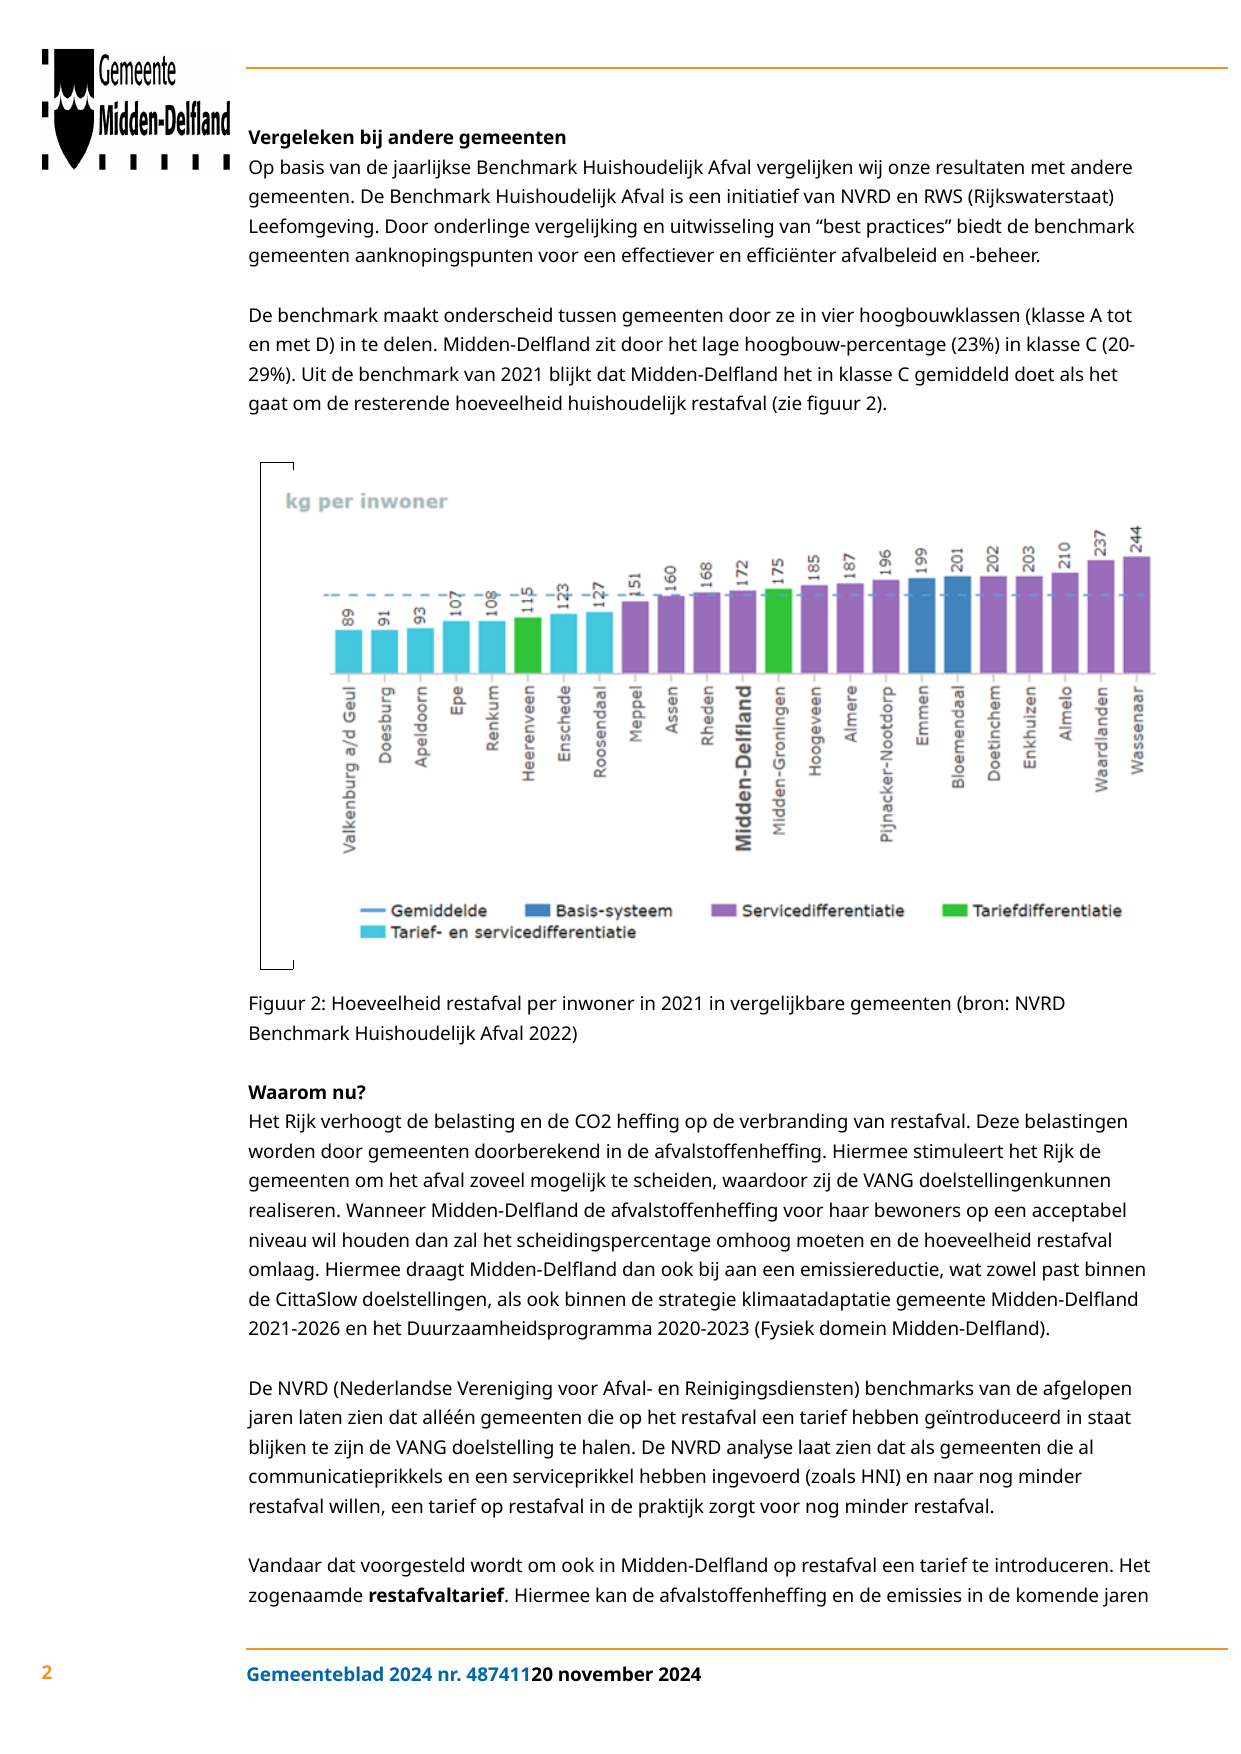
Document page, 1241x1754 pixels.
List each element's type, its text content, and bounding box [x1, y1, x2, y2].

text De NVRD (Nederlandse Vereniging voor Afval- en Reinigingsdiensten) benchmarks van de afgelopen jaren laten zien dat alléén gemeenten die op het restafval een tarief hebben geïntroduceerd in staat blijken te zijn de VANG doelstelling te halen. De NVRD analyse laat zien dat als gemeenten die al communicatieprikkels en een serviceprikkel hebben ingevoerd (zoals HNI) en naar nog minder restafval willen, een tarief op restafval in de praktijk zorgt voor nog minder restafval. [248, 1375, 1152, 1519]
text Op basis van de jaarlijkse Benchmark Huishoudelijk Afval vergelijken wij onze resultaten met andere gemeenten. De Benchmark Huishoudelijk Afval is een initiatief van NVRD en RWS (Rijkswaterstaat) Leefomgeving. Door onderlinge vergelijking en uitwisseling van “best practices” biedt de benchmark gemeenten aanknopingspunten voor een effectiever en efficiënter afvalbeleid en -beheer. [248, 154, 1152, 268]
text Figuur 2: Hoeveelheid restafval per inwoner in 2021 in vergelijkbare gemeenten (bron: NVRD Benchmark Huishoudelijk Afval 2022) [248, 990, 1152, 1046]
picture [41, 47, 231, 172]
picture [268, 470, 1173, 960]
text Vergeleken bij andere gemeenten [248, 124, 1152, 150]
text De benchmark maakt onderscheid tussen gemeenten door ze in vier hoogbouwklassen (klasse A tot en met D) in te delen. Midden-Delfland zit door het lage hoogbouw-percentage (23%) in klasse C (20-29%). Uit de benchmark van 2021 blijkt dat Midden-Delfland het in klasse C gemiddeld doet als het gaat om de resterende hoeveelheid huishoudelijk restafval (zie figuur 2). [248, 302, 1152, 416]
text Waarom nu? [248, 1079, 1152, 1105]
text Het Rijk verhoogt de belasting en de CO2 heffing op de verbranding van restafval. Deze belastingen worden door gemeenten doorberekend in de afvalstoffenheffing. Hiermee stimuleert het Rijk de gemeenten om het afval zoveel mogelijk te scheiden, waardoor zij de VANG doelstellingenkunnen realiseren. Wanneer Midden-Delfland de afvalstoffenheffing voor haar bewoners op een acceptabel niveau wil houden dan zal het scheidingspercentage omhoog moeten en de hoeveelheid restafval omlaag. Hiermee draagt Midden-Delfland dan ook bij aan een emissiereductie, wat zowel past binnen de CittaSlow doelstellingen, als ook binnen de strategie klimaatadaptatie gemeente Midden-Delfland 2021-2026 en het Duurzaamheidsprogramma 2020-2023 (Fysiek domein Midden-Delfland). [248, 1108, 1152, 1341]
text Vandaar dat voorgesteld wordt om ook in Midden-Delfland op restafval een tarief te introduceren. Het zogenaamde restafvaltarief. Hiermee kan de afvalstoffenheffing en de emissies in de komende jaren [248, 1552, 1152, 1608]
